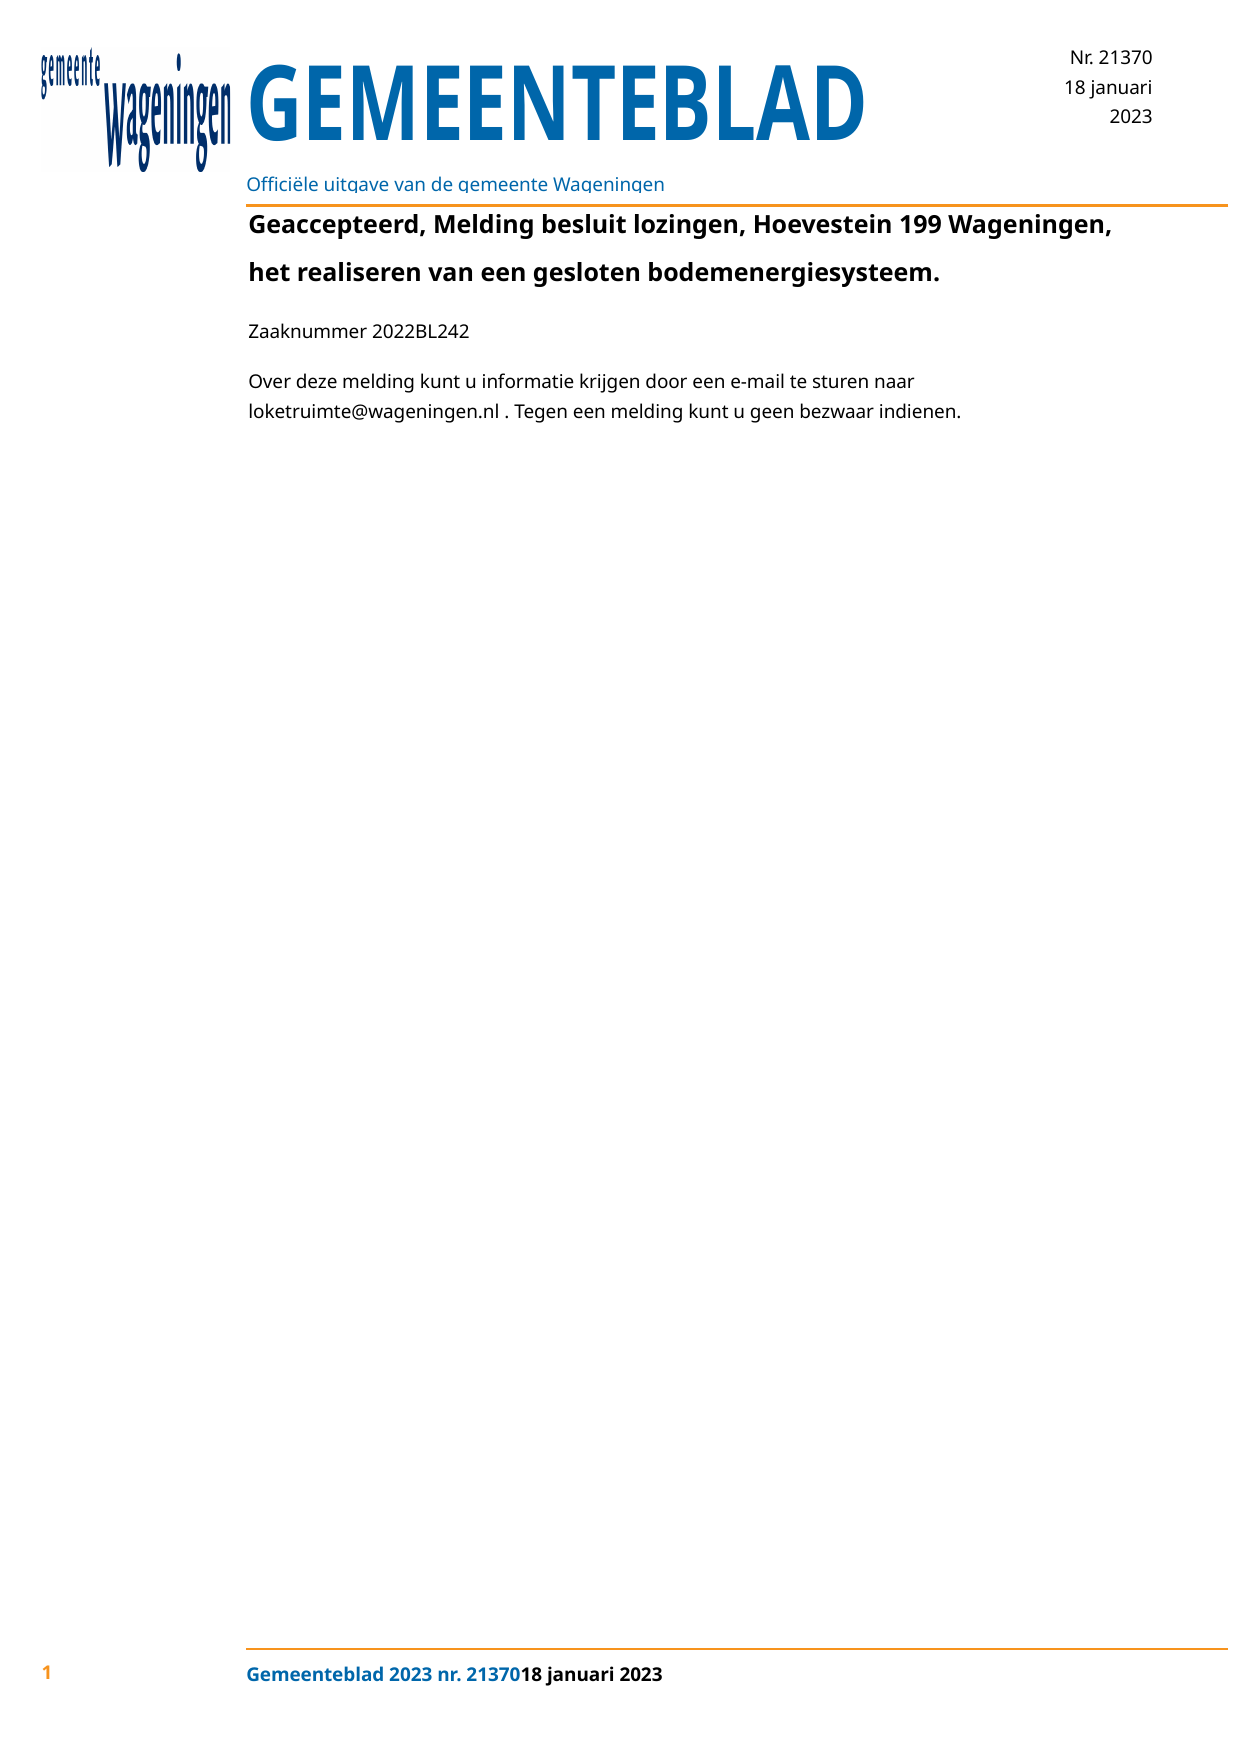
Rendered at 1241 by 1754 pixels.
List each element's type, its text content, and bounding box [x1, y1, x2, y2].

text Over deze melding kunt u informatie krijgen door een e-mail te sturen naar loketruimte@wageningen.nl . Tegen een melding kunt u geen bezwaar indienen. [248, 368, 1152, 424]
text Geaccepteerd, Melding besluit lozingen, Hoevestein 199 Wageningen, het realiseren van een gesloten bodemenergiesysteem. [248, 207, 1152, 288]
picture [41, 47, 231, 172]
text Zaaknummer 2022BL242 [248, 318, 1152, 344]
